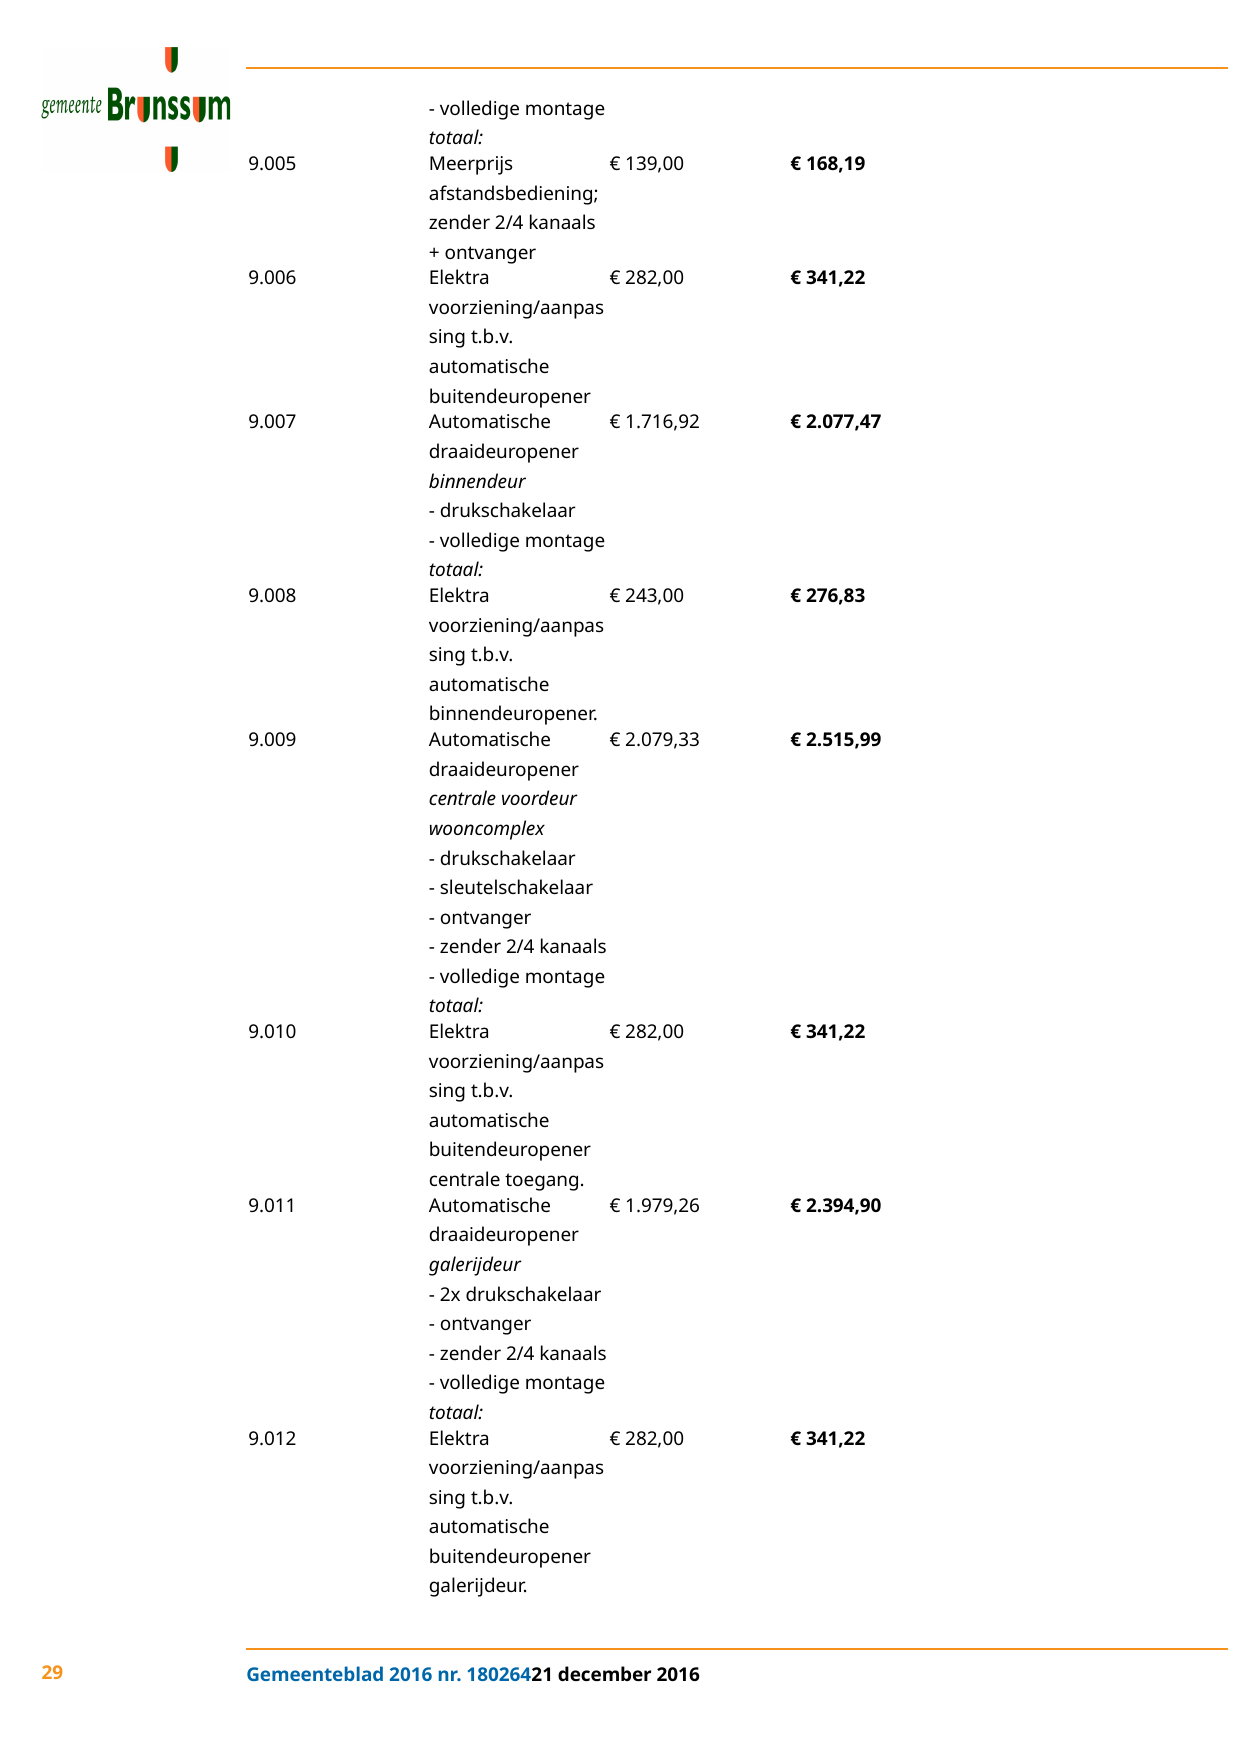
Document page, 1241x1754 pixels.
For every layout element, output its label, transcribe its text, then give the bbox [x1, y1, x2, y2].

table_cell [971, 582, 1152, 726]
table_cell [971, 1018, 1152, 1192]
table_cell 9.005 [248, 150, 429, 264]
table_cell 9.011 [248, 1192, 429, 1425]
table_cell Automatische draaideuropener galerijdeur - 2x drukschakelaar - ontvanger - zender 2/4 kanaals - volledige montage totaal: [429, 1192, 609, 1425]
table_cell € 2.394,90 [790, 1192, 971, 1425]
table_cell Automatische draaideuropener binnendeur - drukschakelaar - volledige montage totaal: [429, 409, 609, 582]
table_cell - volledige montage totaal: [429, 95, 609, 150]
table_cell [790, 95, 971, 150]
table_cell € 341,22 [790, 1018, 971, 1192]
table_cell € 282,00 [609, 265, 790, 409]
table_cell Meerprijs afstandsbediening; zender 2/4 kanaals + ontvanger [429, 150, 609, 264]
table_cell € 243,00 [609, 582, 790, 726]
table_cell € 276,83 [790, 582, 971, 726]
table_cell 9.010 [248, 1018, 429, 1192]
table_cell [971, 1425, 1152, 1598]
table_cell € 282,00 [609, 1018, 790, 1192]
table_cell Elektra voorziening/aanpassing t.b.v. automatische binnendeuropener. [429, 582, 609, 726]
table_cell € 341,22 [790, 265, 971, 409]
table_cell 9.012 [248, 1425, 429, 1598]
table_cell € 1.979,26 [609, 1192, 790, 1425]
table_cell Elektra voorziening/aanpassing t.b.v. automatische buitendeuropener [429, 265, 609, 409]
table_cell [248, 95, 429, 150]
table_cell € 1.716,92 [609, 409, 790, 582]
table_cell [971, 409, 1152, 582]
table_cell [971, 1192, 1152, 1425]
table_cell [971, 150, 1152, 264]
table_cell Elektra voorziening/aanpassing t.b.v. automatische buitendeuropener galerijdeur. [429, 1425, 609, 1598]
table_cell [971, 95, 1152, 150]
table_cell 9.006 [248, 265, 429, 409]
table_cell € 341,22 [790, 1425, 971, 1598]
table_cell 9.009 [248, 726, 429, 1018]
table_cell € 2.077,47 [790, 409, 971, 582]
table_cell € 2.079,33 [609, 726, 790, 1018]
table_cell [609, 95, 790, 150]
table_cell Elektra voorziening/aanpassing t.b.v. automatische buitendeuropener centrale toegang. [429, 1018, 609, 1192]
table_cell Automatische draaideuropener centrale voordeur wooncomplex - drukschakelaar - sleutelschakelaar - ontvanger - zender 2/4 kanaals - volledige montage totaal: [429, 726, 609, 1018]
table_cell € 2.515,99 [790, 726, 971, 1018]
table_cell € 282,00 [609, 1425, 790, 1598]
table_cell 9.008 [248, 582, 429, 726]
table_cell € 168,19 [790, 150, 971, 264]
table_cell € 139,00 [609, 150, 790, 264]
table_cell [971, 265, 1152, 409]
picture [41, 47, 231, 172]
table_cell 9.007 [248, 409, 429, 582]
table_cell [971, 726, 1152, 1018]
